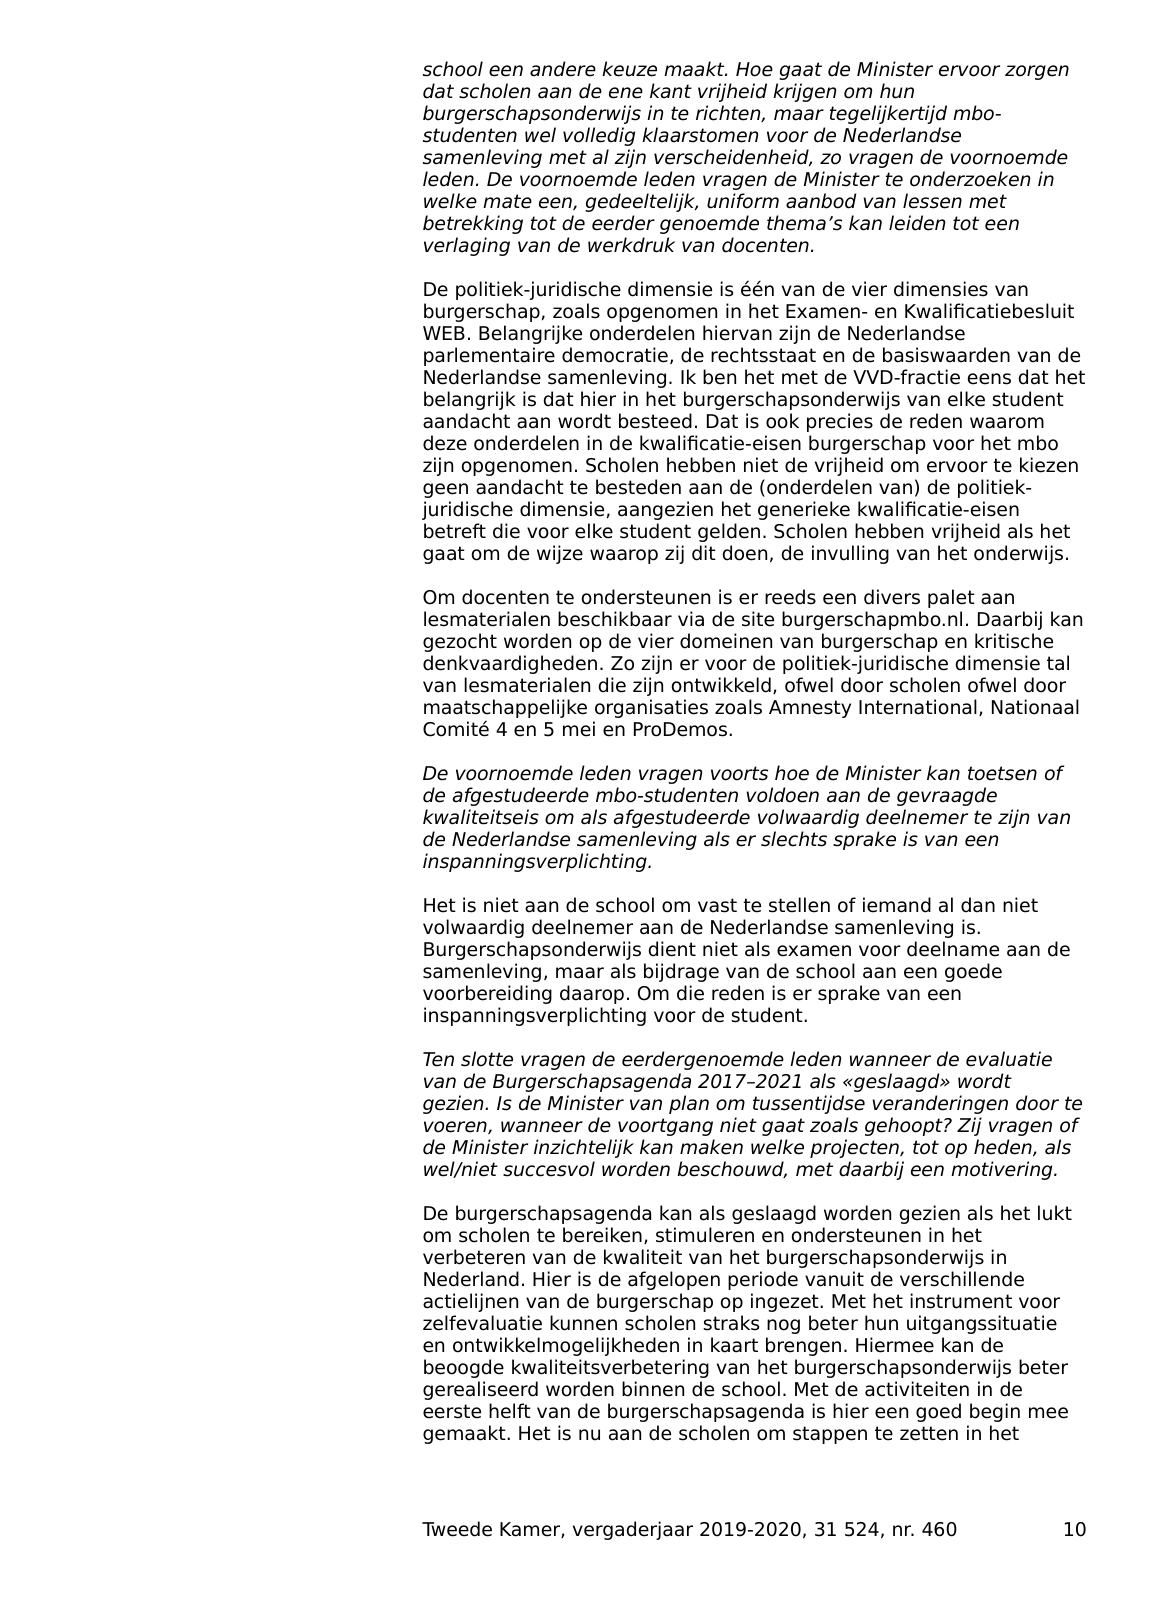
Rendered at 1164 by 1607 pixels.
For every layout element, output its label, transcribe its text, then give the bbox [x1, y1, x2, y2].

text Ten slotte vragen de eerdergenoemde leden wanneer de evaluatie van de Burgerschapsagenda 2017–2021 als «geslaagd» wordt gezien. Is de Minister van plan om tussentijdse veranderingen door te voeren, wanneer de voortgang niet gaat zoals gehoopt? Zij vragen of de Minister inzichtelijk kan maken welke projecten, tot op heden, als wel/niet succesvol worden beschouwd, met daarbij een motivering. [422, 1049, 1087, 1181]
text Om docenten te ondersteunen is er reeds een divers palet aan lesmaterialen beschikbaar via de site burgerschapmbo.nl. Daarbij kan gezocht worden op de vier domeinen van burgerschap en kritische denkvaardigheden. Zo zijn er voor de politiek-juridische dimensie tal van lesmaterialen die zijn ontwikkeld, ofwel door scholen ofwel door maatschappelijke organisaties zoals Amnesty International, Nationaal Comité 4 en 5 mei en ProDemos. [422, 587, 1087, 741]
text Het is niet aan de school om vast te stellen of iemand al dan niet volwaardig deelnemer aan de Nederlandse samenleving is. Burgerschapsonderwijs dient niet als examen voor deelname aan de samenleving, maar als bijdrage van de school aan een goede voorbereiding daarop. Om die reden is er sprake van een inspanningsverplichting voor de student. [422, 895, 1087, 1027]
text De politiek-juridische dimensie is één van de vier dimensies van burgerschap, zoals opgenomen in het Examen- en Kwalificatiebesluit WEB. Belangrijke onderdelen hiervan zijn de Nederlandse parlementaire democratie, de rechtsstaat en de basiswaarden van de Nederlandse samenleving. Ik ben het met de VVD-fractie eens dat het belangrijk is dat hier in het burgerschapsonderwijs van elke student aandacht aan wordt besteed. Dat is ook precies de reden waarom deze onderdelen in de kwalificatie-eisen burgerschap voor het mbo zijn opgenomen. Scholen hebben niet de vrijheid om ervoor te kiezen geen aandacht te besteden aan de (onderdelen van) de politiek-juridische dimensie, aangezien het generieke kwalificatie-eisen betreft die voor elke student gelden. Scholen hebben vrijheid als het gaat om de wijze waarop zij dit doen, de invulling van het onderwijs. [422, 279, 1087, 565]
text school een andere keuze maakt. Hoe gaat de Minister ervoor zorgen dat scholen aan de ene kant vrijheid krijgen om hun burgerschapsonderwijs in te richten, maar tegelijkertijd mbo-studenten wel volledig klaarstomen voor de Nederlandse samenleving met al zijn verscheidenheid, zo vragen de voornoemde leden. De voornoemde leden vragen de Minister te onderzoeken in welke mate een, gedeeltelijk, uniform aanbod van lessen met betrekking tot de eerder genoemde thema’s kan leiden tot een verlaging van de werkdruk van docenten. [422, 59, 1087, 257]
text De burgerschapsagenda kan als geslaagd worden gezien als het lukt om scholen te bereiken, stimuleren en ondersteunen in het verbeteren van de kwaliteit van het burgerschapsonderwijs in Nederland. Hier is de afgelopen periode vanuit de verschillende actielijnen van de burgerschap op ingezet. Met het instrument voor zelfevaluatie kunnen scholen straks nog beter hun uitgangssituatie en ontwikkelmogelijkheden in kaart brengen. Hiermee kan de beoogde kwaliteitsverbetering van het burgerschapsonderwijs beter gerealiseerd worden binnen de school. Met de activiteiten in de eerste helft van de burgerschapsagenda is hier een goed begin mee gemaakt. Het is nu aan de scholen om stappen te zetten in het [422, 1203, 1087, 1445]
text De voornoemde leden vragen voorts hoe de Minister kan toetsen of de afgestudeerde mbo-studenten voldoen aan de gevraagde kwaliteitseis om als afgestudeerde volwaardig deelnemer te zijn van de Nederlandse samenleving als er slechts sprake is van een inspanningsverplichting. [422, 763, 1087, 873]
